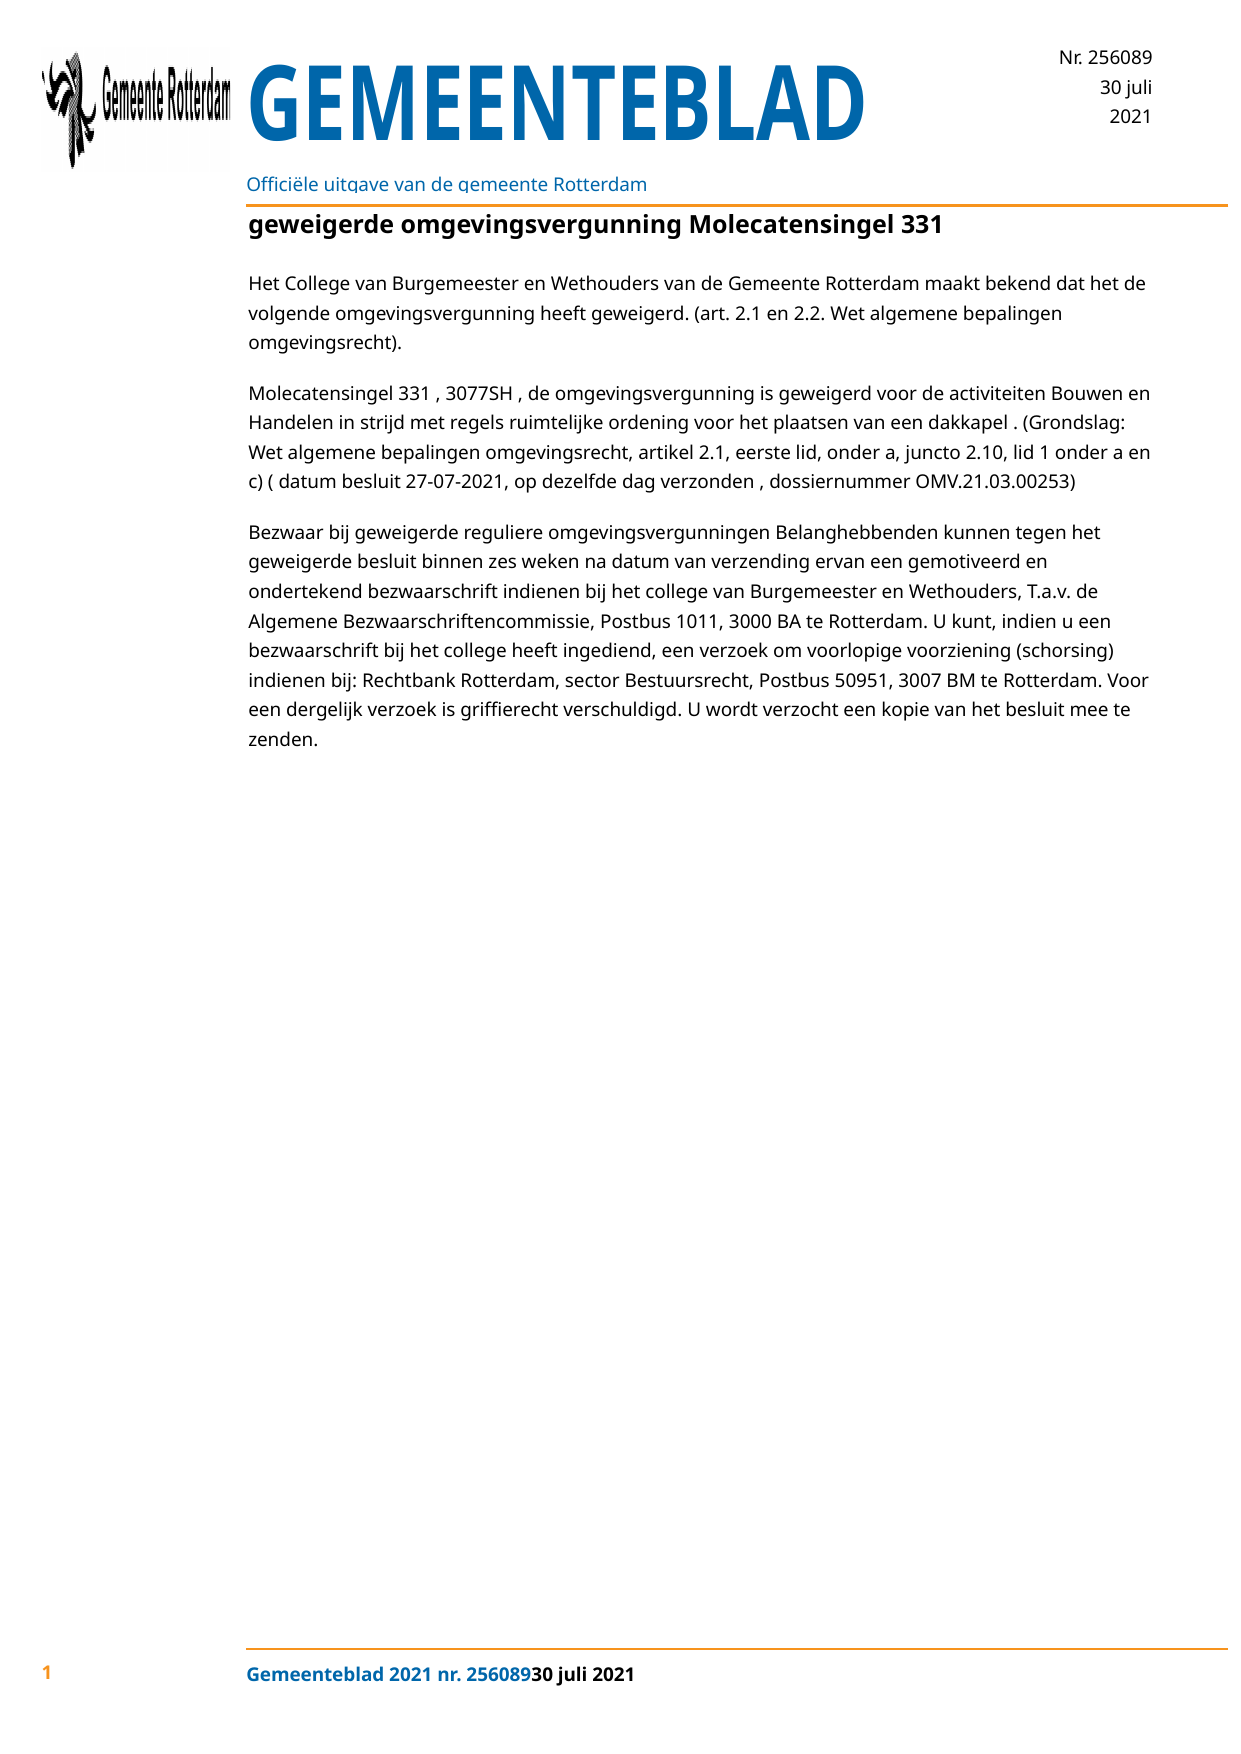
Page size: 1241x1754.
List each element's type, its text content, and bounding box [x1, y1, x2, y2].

text Molecatensingel 331 , 3077SH , de omgevingsvergunning is geweigerd voor de activiteiten Bouwen en Handelen in strijd met regels ruimtelijke ordening voor het plaatsen van een dakkapel . (Grondslag: Wet algemene bepalingen omgevingsrecht, artikel 2.1, eerste lid, onder a, juncto 2.10, lid 1 onder a en c) ( datum besluit 27-07-2021, op dezelfde dag verzonden , dossiernummer OMV.21.03.00253) [248, 380, 1152, 494]
text Bezwaar bij geweigerde reguliere omgevingsvergunningen Belanghebbenden kunnen tegen het geweigerde besluit binnen zes weken na datum van verzending ervan een gemotiveerd en ondertekend bezwaarschrift indienen bij het college van Burgemeester en Wethouders, T.a.v. de Algemene Bezwaarschriftencommissie, Postbus 1011, 3000 BA te Rotterdam. U kunt, indien u een bezwaarschrift bij het college heeft ingediend, een verzoek om voorlopige voorziening (schorsing) indienen bij: Rechtbank Rotterdam, sector Bestuursrecht, Postbus 50951, 3007 BM te Rotterdam. Voor een dergelijk verzoek is griffierecht verschuldigd. U wordt verzocht een kopie van het besluit mee te zenden. [248, 519, 1152, 752]
text Het College van Burgemeester en Wethouders van de Gemeente Rotterdam maakt bekend dat het de volgende omgevingsvergunning heeft geweigerd. (art. 2.1 en 2.2. Wet algemene bepalingen omgevingsrecht). [248, 270, 1152, 355]
picture [41, 47, 231, 172]
text geweigerde omgevingsvergunning Molecatensingel 331 [248, 207, 1152, 241]
